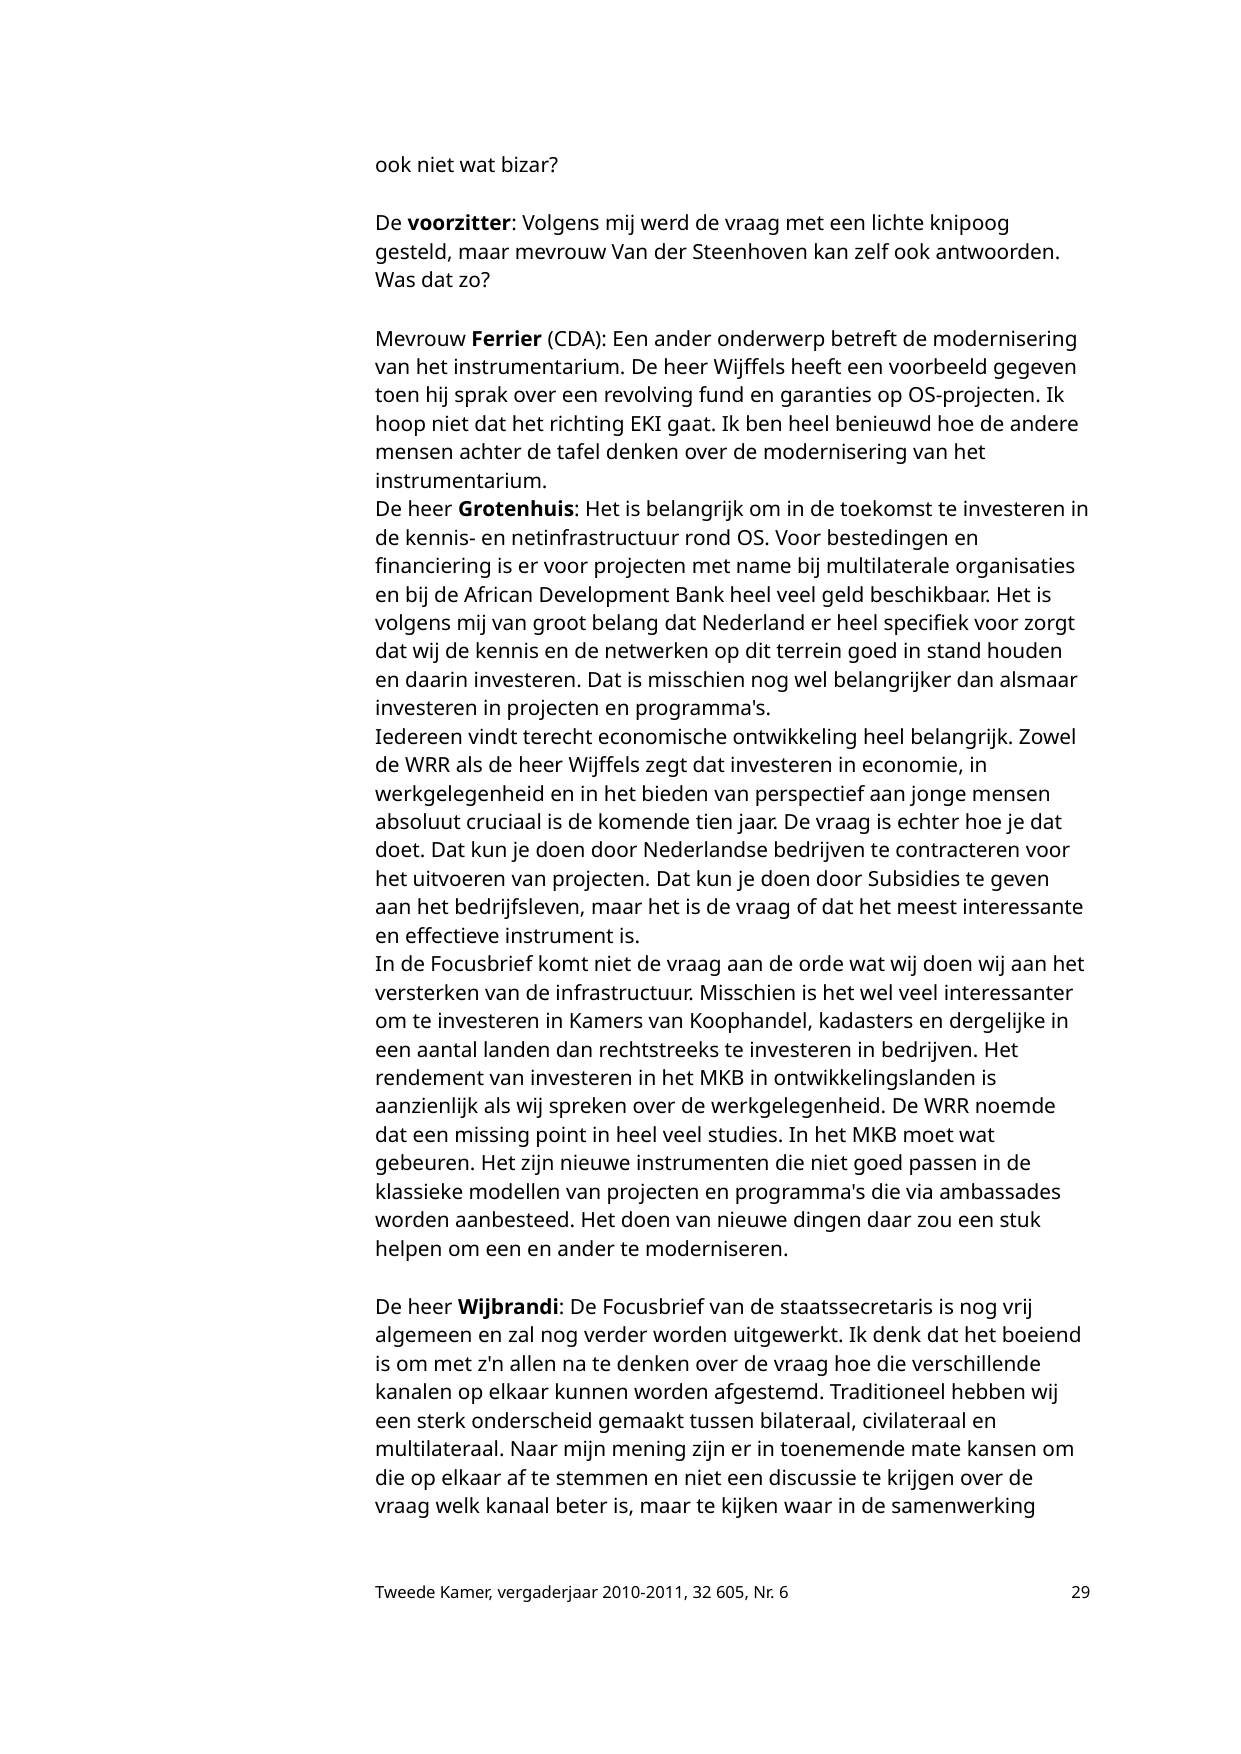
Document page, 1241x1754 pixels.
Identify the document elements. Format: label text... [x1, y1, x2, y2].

text De heer Wijbrandi: De Focusbrief van de staatssecretaris is nog vrij algemeen en zal nog verder worden uitgewerkt. Ik denk dat het boeiend is om met z'n allen na te denken over de vraag hoe die verschillende kanalen op elkaar kunnen worden afgestemd. Traditioneel hebben wij een sterk onderscheid gemaakt tussen bilateraal, civilateraal en multilateraal. Naar mijn mening zijn er in toenemende mate kansen om die op elkaar af te stemmen en niet een discussie te krijgen over de vraag welk kanaal beter is, maar te kijken waar in de samenwerking [375, 1292, 1090, 1520]
text Mevrouw Ferrier (CDA): Een ander onderwerp betreft de modernisering van het instrumentarium. De heer Wijffels heeft een voorbeeld gegeven toen hij sprak over een revolving fund en garanties op OS-projecten. Ik hoop niet dat het richting EKI gaat. Ik ben heel benieuwd hoe de andere mensen achter de tafel denken over de modernisering van het instrumentarium. [375, 324, 1090, 494]
text In de Focusbrief komt niet de vraag aan de orde wat wij doen wij aan het versterken van de infrastructuur. Misschien is het wel veel interessanter om te investeren in Kamers van Koophandel, kadasters en dergelijke in een aantal landen dan rechtstreeks te investeren in bedrijven. Het rendement van investeren in het MKB in ontwikkelingslanden is aanzienlijk als wij spreken over de werkgelegenheid. De WRR noemde dat een missing point in heel veel studies. In het MKB moet wat gebeuren. Het zijn nieuwe instrumenten die niet goed passen in de klassieke modellen van projecten en programma's die via ambassades worden aanbesteed. Het doen van nieuwe dingen daar zou een stuk helpen om een en ander te moderniseren. [375, 949, 1090, 1262]
text Iedereen vindt terecht economische ontwikkeling heel belangrijk. Zowel de WRR als de heer Wijffels zegt dat investeren in economie, in werkgelegenheid en in het bieden van perspectief aan jonge mensen absoluut cruciaal is de komende tien jaar. De vraag is echter hoe je dat doet. Dat kun je doen door Nederlandse bedrijven te contracteren voor het uitvoeren van projecten. Dat kun je doen door Subsidies te geven aan het bedrijfsleven, maar het is de vraag of dat het meest interessante en effectieve instrument is. [375, 722, 1090, 949]
text De heer Grotenhuis: Het is belangrijk om in de toekomst te investeren in de kennis- en netinfrastructuur rond OS. Voor bestedingen en financiering is er voor projecten met name bij multilaterale organisaties en bij de African Development Bank heel veel geld beschikbaar. Het is volgens mij van groot belang dat Nederland er heel specifiek voor zorgt dat wij de kennis en de netwerken op dit terrein goed in stand houden en daarin investeren. Dat is misschien nog wel belangrijker dan alsmaar investeren in projecten en programma's. [375, 494, 1090, 722]
text De voorzitter: Volgens mij werd de vraag met een lichte knipoog gesteld, maar mevrouw Van der Steenhoven kan zelf ook antwoorden. Was dat zo? [375, 208, 1090, 294]
text ook niet wat bizar? [375, 150, 1090, 178]
